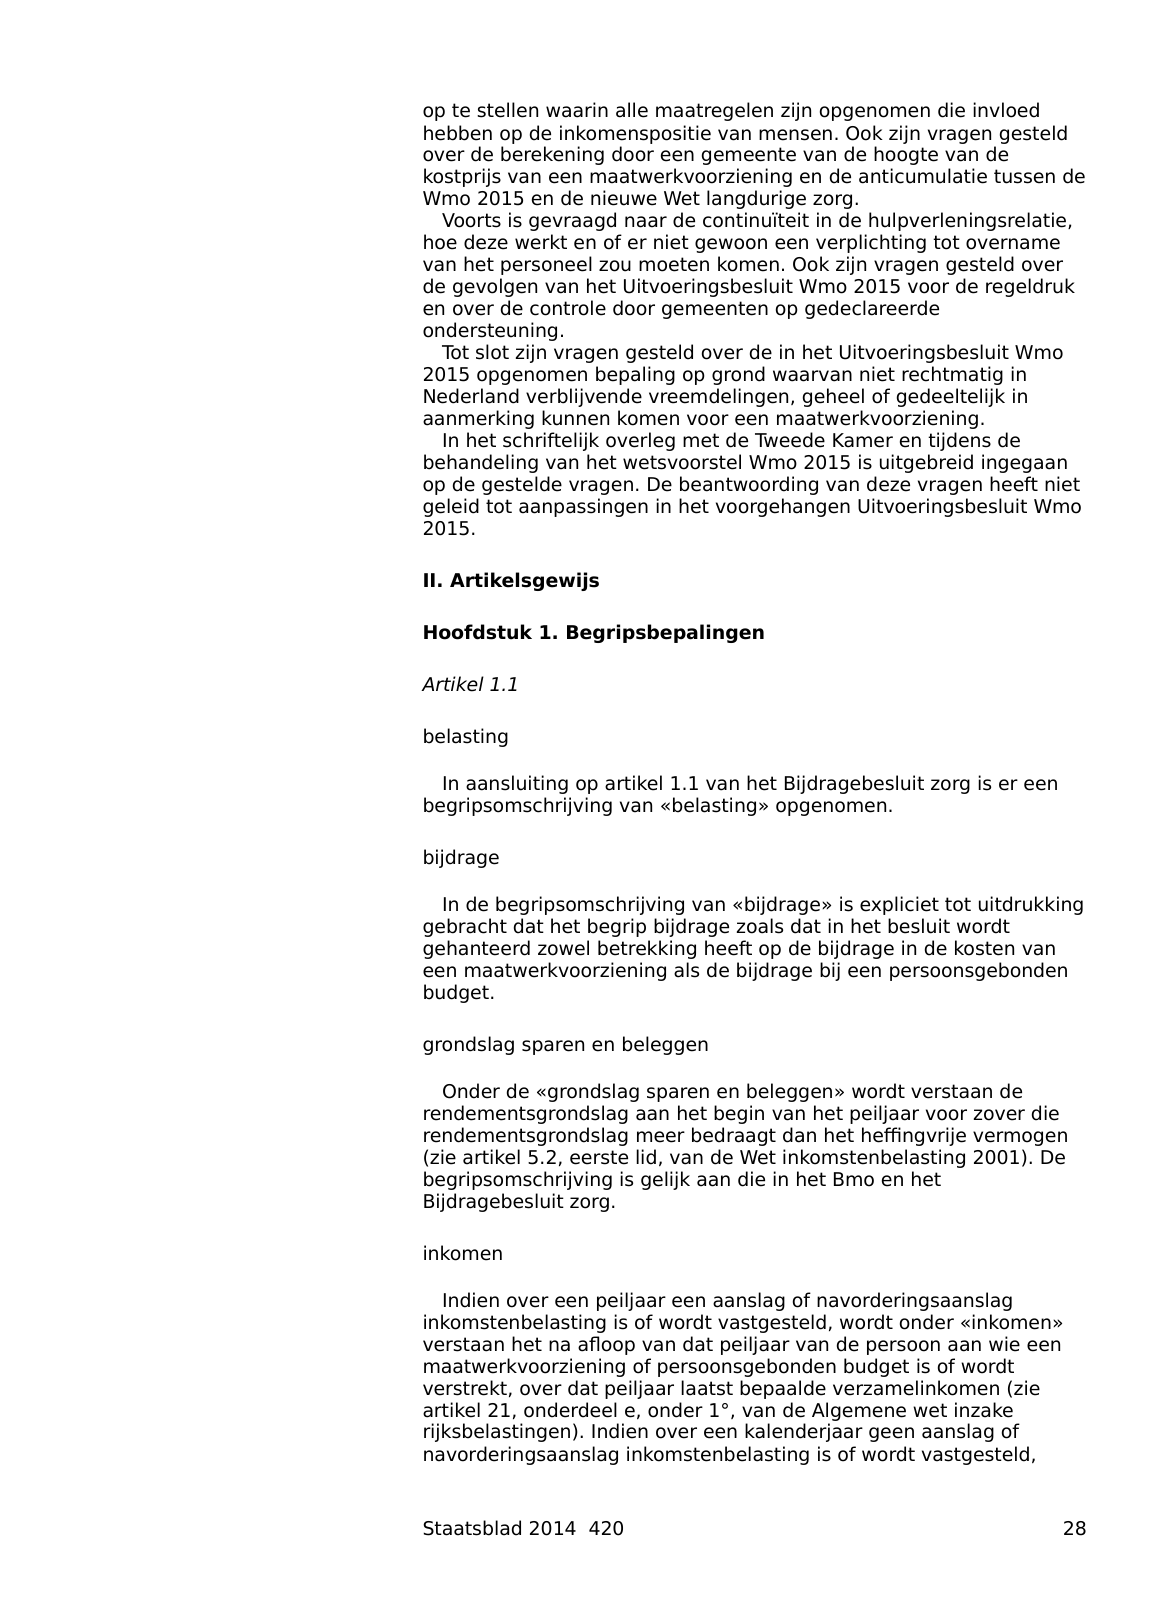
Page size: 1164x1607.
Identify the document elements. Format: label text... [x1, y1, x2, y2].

subtitle belasting [422, 726, 1087, 748]
text Indien over een peiljaar een aanslag of navorderingsaanslag inkomstenbelasting is of wordt vastgesteld, wordt onder «inkomen» verstaan het na afloop van dat peiljaar van de persoon aan wie een maatwerkvoorziening of persoonsgebonden budget is of wordt verstrekt, over dat peiljaar laatst bepaalde verzamelinkomen (zie artikel 21, onderdeel e, onder 1°, van de Algemene wet inzake rijksbelastingen). Indien over een kalenderjaar geen aanslag of navorderingsaanslag inkomstenbelasting is of wordt vastgesteld, [422, 1289, 1087, 1465]
text In het schriftelijk overleg met de Tweede Kamer en tijdens de behandeling van het wetsvoorstel Wmo 2015 is uitgebreid ingegaan op de gestelde vragen. De beantwoording van deze vragen heeft niet geleid tot aanpassingen in het voorgehangen Uitvoeringsbesluit Wmo 2015. [422, 430, 1087, 540]
text In de begripsomschrijving van «bijdrage» is expliciet tot uitdrukking gebracht dat het begrip bijdrage zoals dat in het besluit wordt gehanteerd zowel betrekking heeft op de bijdrage in de kosten van een maatwerkvoorziening als de bijdrage bij een persoonsgebonden budget. [422, 894, 1087, 1004]
subtitle bijdrage [422, 847, 1087, 869]
text op te stellen waarin alle maatregelen zijn opgenomen die invloed hebben op de inkomenspositie van mensen. Ook zijn vragen gesteld over de berekening door een gemeente van de hoogte van de kostprijs van een maatwerkvoorziening en de anticumulatie tussen de Wmo 2015 en de nieuwe Wet langdurige zorg. [422, 100, 1087, 210]
subtitle grondslag sparen en beleggen [422, 1034, 1087, 1056]
text Tot slot zijn vragen gesteld over de in het Uitvoeringsbesluit Wmo 2015 opgenomen bepaling op grond waarvan niet rechtmatig in Nederland verblijvende vreemdelingen, geheel of gedeeltelijk in aanmerking kunnen komen voor een maatwerkvoorziening. [422, 342, 1087, 430]
text Voorts is gevraagd naar de continuïteit in de hulpverleningsrelatie, hoe deze werkt en of er niet gewoon een verplichting tot overname van het personeel zou moeten komen. Ook zijn vragen gesteld over de gevolgen van het Uitvoeringsbesluit Wmo 2015 voor de regeldruk en over de controle door gemeenten op gedeclareerde ondersteuning. [422, 210, 1087, 342]
subtitle Hoofdstuk 1. Begripsbepalingen [422, 622, 1087, 644]
subtitle inkomen [422, 1243, 1087, 1264]
text Onder de «grondslag sparen en beleggen» wordt verstaan de rendementsgrondslag aan het begin van het peiljaar voor zover die rendementsgrondslag meer bedraagt dan het heffingvrije vermogen (zie artikel 5.2, eerste lid, van de Wet inkomstenbelasting 2001). De begripsomschrijving is gelijk aan die in het Bmo en het Bijdragebesluit zorg. [422, 1081, 1087, 1213]
subtitle II. Artikelsgewijs [422, 570, 1087, 592]
subtitle Artikel 1.1 [422, 674, 1087, 696]
text In aansluiting op artikel 1.1 van het Bijdragebesluit zorg is er een begripsomschrijving van «belasting» opgenomen. [422, 773, 1087, 817]
